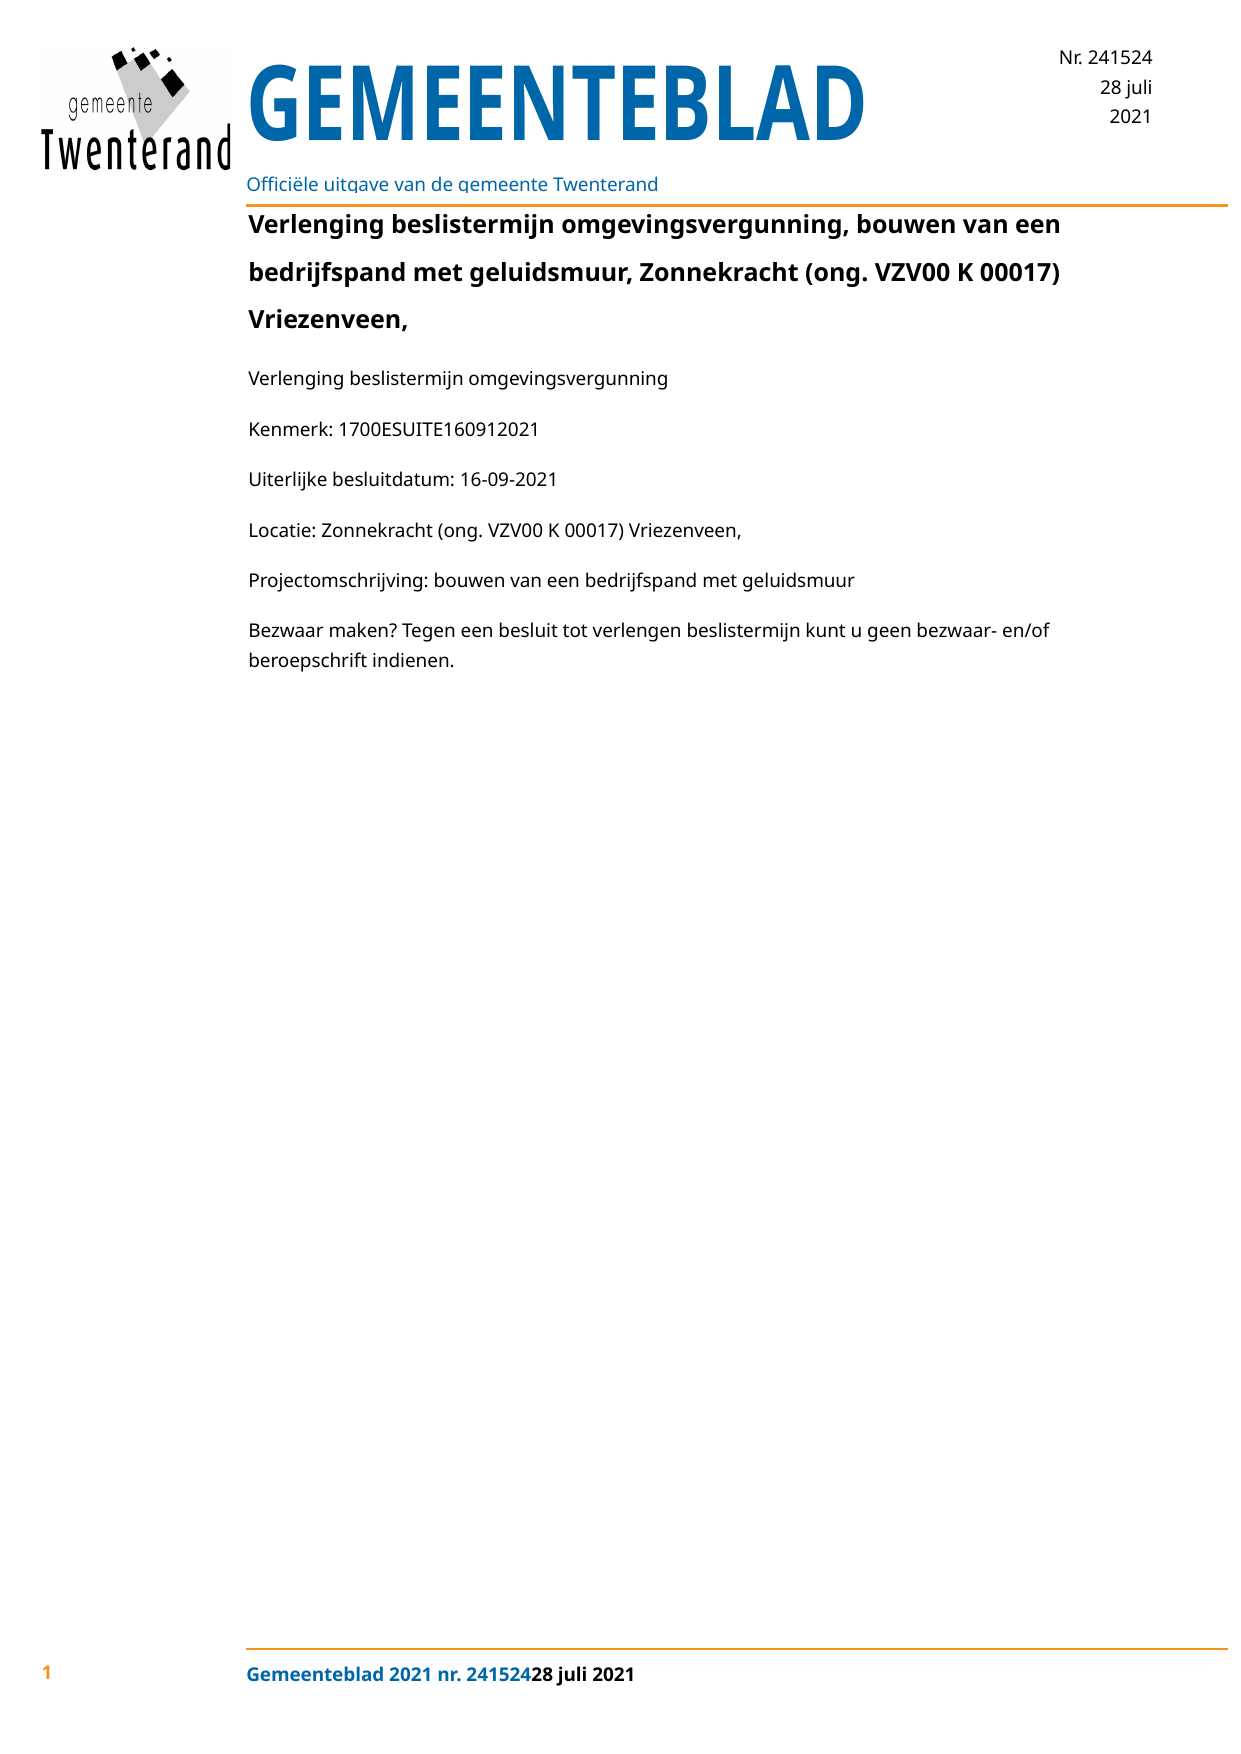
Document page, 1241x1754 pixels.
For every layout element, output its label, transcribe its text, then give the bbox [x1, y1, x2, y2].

text Locatie: Zonnekracht (ong. VZV00 K 00017) Vriezenveen, [248, 517, 1152, 542]
text Bezwaar maken? Tegen een besluit tot verlengen beslistermijn kunt u geen bezwaar- en/of beroepschrift indienen. [248, 618, 1152, 673]
picture [41, 47, 231, 172]
text Kenmerk: 1700ESUITE160912021 [248, 416, 1152, 442]
text Verlenging beslistermijn omgevingsvergunning [248, 366, 1152, 391]
text Uiterlijke besluitdatum: 16-09-2021 [248, 466, 1152, 492]
text Verlenging beslistermijn omgevingsvergunning, bouwen van een bedrijfsp­and met geluidsmuur, Zonnekracht (ong. VZV00 K 00017) Vriezenveen, [248, 207, 1152, 336]
text Projectomschrijving: bouwen van een bedrijfsp­and met geluidsmuur [248, 567, 1152, 593]
